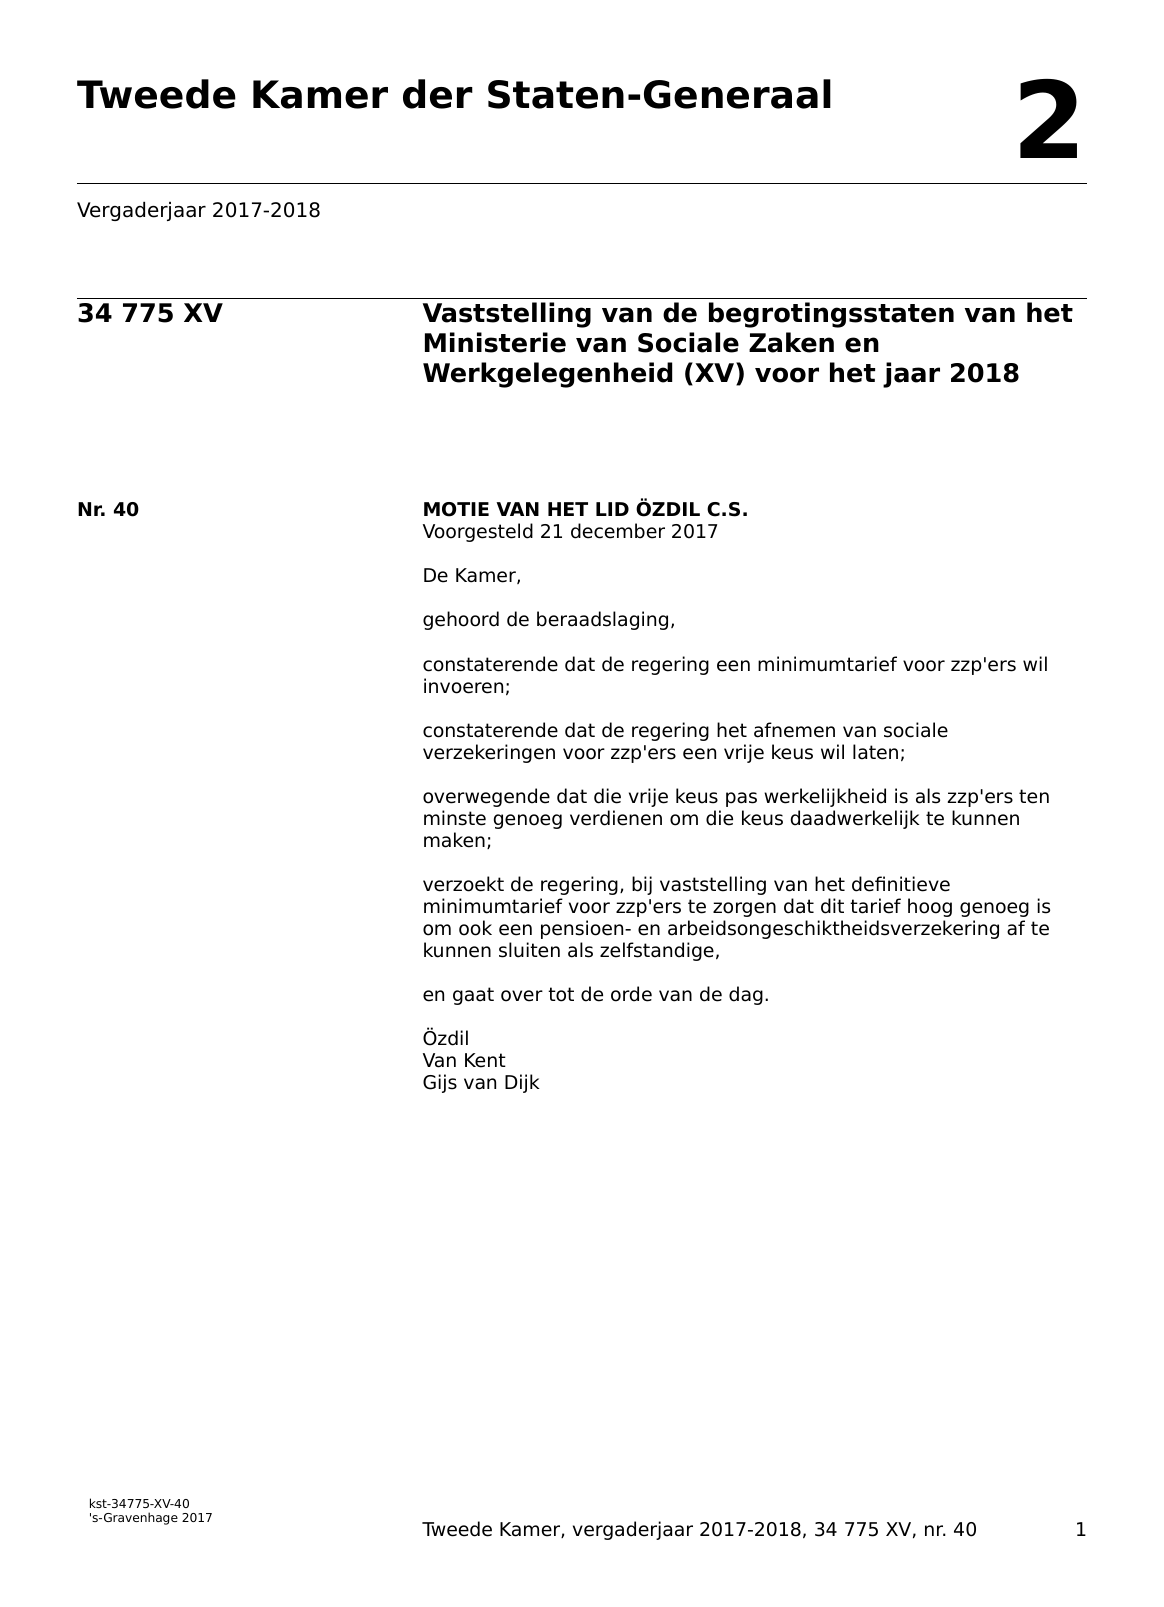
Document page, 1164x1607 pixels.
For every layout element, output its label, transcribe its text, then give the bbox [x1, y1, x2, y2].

text Gijs van Dijk [422, 1072, 1087, 1094]
table_cell Vergaderjaar 2017-2018 [77, 184, 1087, 298]
subtitle 34 775 XV Vaststelling van de begrotingsstaten van het Ministerie van Sociale Zaken en Werkgelegenheid (XV) voor het jaar 2018 [77, 299, 1087, 388]
text Van Kent [422, 1050, 1087, 1072]
text Voorgesteld 21 december 2017 [422, 521, 1087, 543]
text overwegende dat die vrije keus pas werkelijkheid is als zzp'ers ten minste genoeg verdienen om die keus daadwerkelijk te kunnen maken; [422, 786, 1087, 852]
text kst-34775-XV-40 [88, 1497, 323, 1511]
text gehoord de beraadslaging, [422, 609, 1087, 631]
text 's-Gravenhage 2017 [88, 1511, 323, 1525]
text verzoekt de regering, bij vaststelling van het definitieve minimumtarief voor zzp'ers te zorgen dat dit tarief hoog genoeg is om ook een pensioen- en arbeidsongeschiktheidsverzekering af te kunnen sluiten als zelfstandige, [422, 874, 1087, 962]
text constaterende dat de regering het afnemen van sociale verzekeringen voor zzp'ers een vrije keus wil laten; [422, 720, 1087, 764]
text constaterende dat de regering een minimumtarief voor zzp'ers wil invoeren; [422, 653, 1087, 697]
subtitle Nr. 40 MOTIE VAN HET LID ÖZDIL C.S. [77, 499, 1087, 521]
table_header Tweede Kamer der Staten-Generaal [77, 59, 886, 183]
text Özdil [422, 1028, 1087, 1050]
text en gaat over tot de orde van de dag. [422, 984, 1087, 1006]
text De Kamer, [422, 565, 1087, 587]
table_header 2 [886, 59, 1087, 183]
